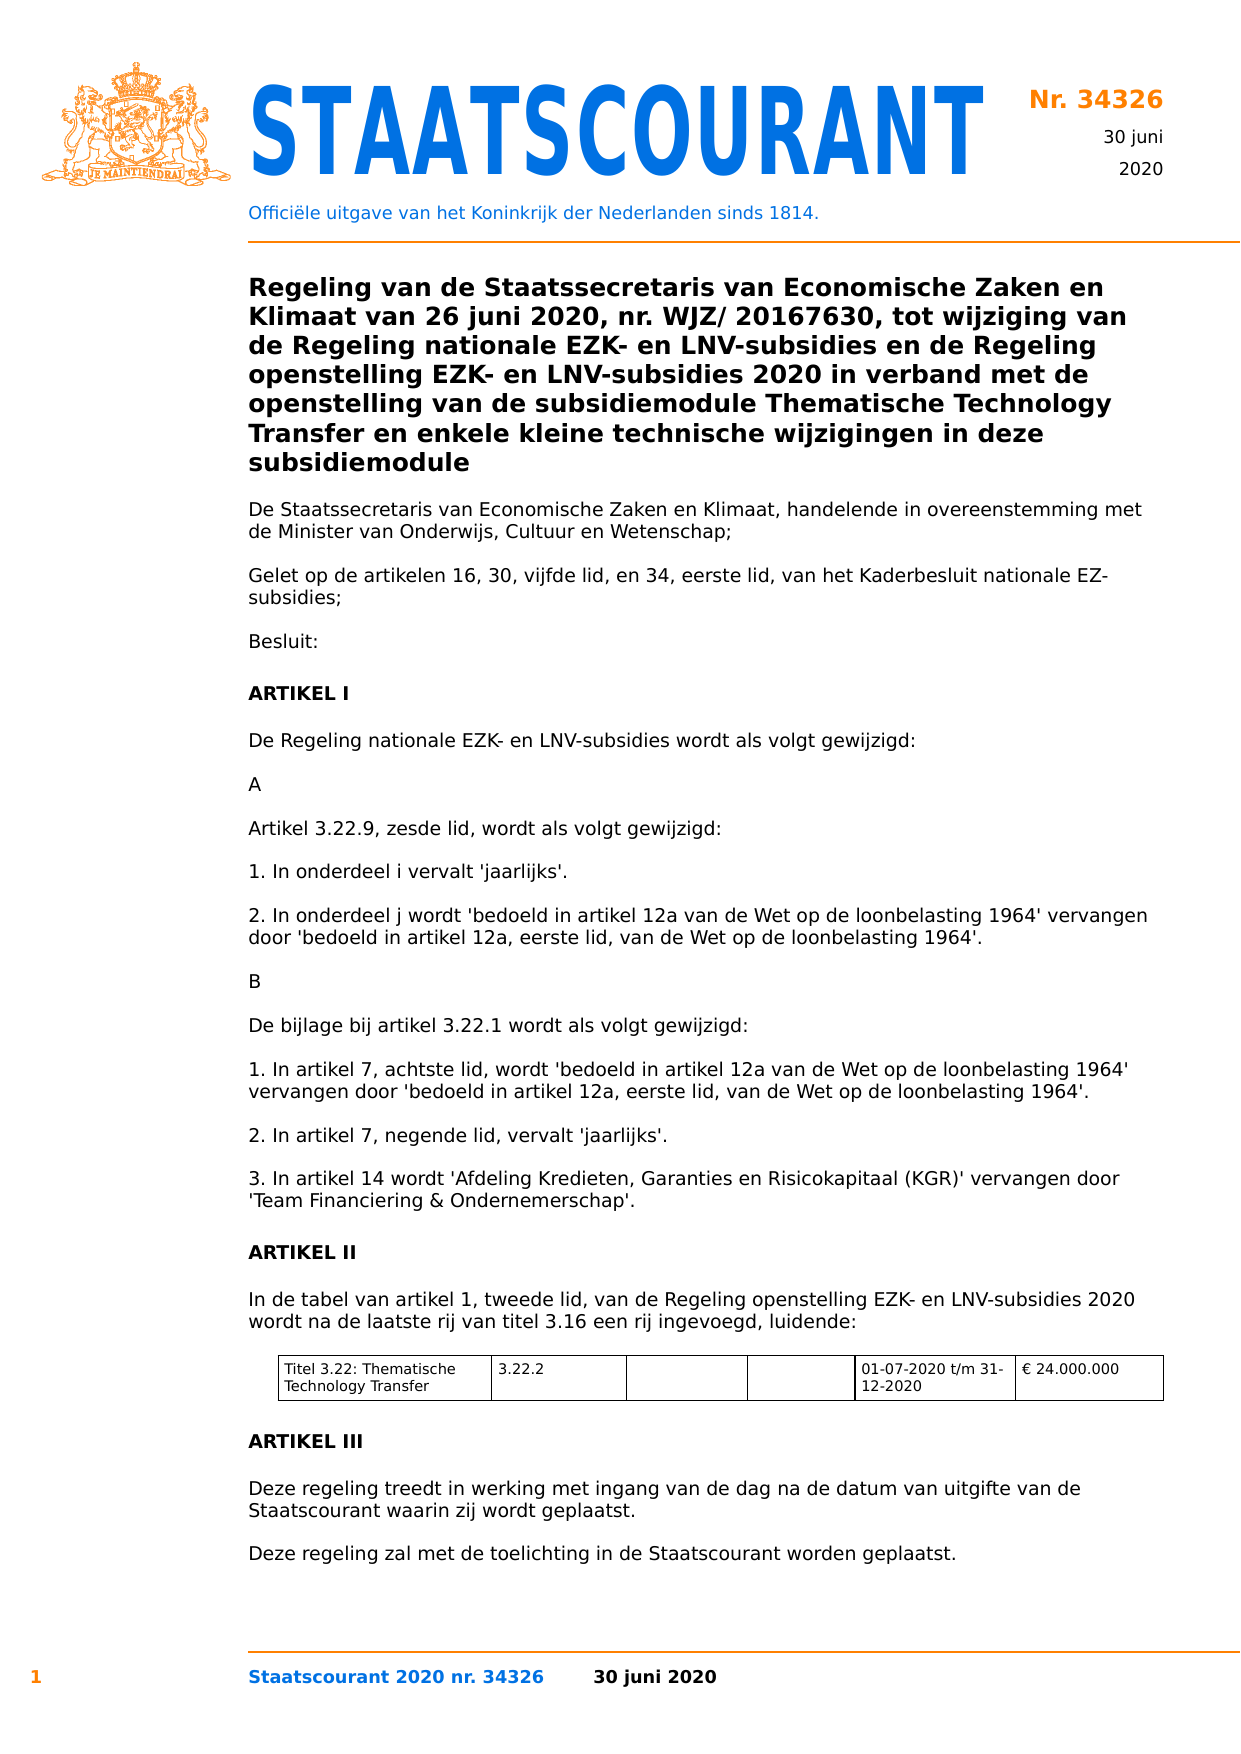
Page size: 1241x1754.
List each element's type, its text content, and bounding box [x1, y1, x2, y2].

text Gelet op de artikelen 16, 30, vijfde lid, en 34, eerste lid, van het Kaderbesluit nationale EZ-subsidies; [248, 565, 1163, 609]
text De bijlage bij artikel 3.22.1 wordt als volgt gewijzigd: [248, 1015, 1163, 1037]
text In de tabel van artikel 1, tweede lid, van de Regeling openstelling EZK- en LNV-subsidies 2020 wordt na de laatste rij van titel 3.16 een rij ingevoegd, luidende: [248, 1289, 1163, 1333]
table_header [748, 1356, 854, 1399]
text 2. In artikel 7, negende lid, vervalt 'jaarlijks'. [248, 1124, 1163, 1146]
table_cell Officiële uitgave van het Koninkrijk der Nederlanden sinds 1814. [248, 203, 1240, 241]
text 2. In onderdeel j wordt 'bedoeld in artikel 12a van de Wet op de loonbelasting 1964' vervangen door 'bedoeld in artikel 12a, eerste lid, van de Wet op de loonbelasting 1964'. [248, 905, 1163, 949]
table_header [627, 1356, 747, 1399]
text 1. In onderdeel i vervalt 'jaarlijks'. [248, 861, 1163, 883]
text Artikel 3.22.9, zesde lid, wordt als volgt gewijzigd: [248, 817, 1163, 839]
text Deze regeling treedt in werking met ingang van de dag na de datum van uitgifte van de Staatscourant waarin zij wordt geplaatst. [248, 1477, 1163, 1521]
table_header € 24.000.000 [1016, 1356, 1163, 1399]
table_header Nr. 34326 [998, 62, 1240, 121]
subtitle ARTIKEL I [248, 683, 1163, 705]
text De Regeling nationale EZK- en LNV-subsidies wordt als volgt gewijzigd: [248, 730, 1163, 752]
subtitle ARTIKEL II [248, 1242, 1163, 1264]
table_cell 30 juni [998, 121, 1240, 153]
text Deze regeling zal met de toelichting in de Staatscourant worden geplaatst. [248, 1543, 1163, 1565]
text 3. In artikel 14 wordt 'Afdeling Kredieten, Garanties en Risicokapitaal (KGR)' vervangen door 'Team Financiering & Ondernemerschap'. [248, 1168, 1163, 1212]
picture [41, 62, 231, 186]
table_cell 2020 [998, 153, 1240, 203]
table_header STAATSCOURANT [248, 62, 998, 203]
table_header Titel 3.22: Thematische Technology Transfer [279, 1356, 491, 1399]
table_header 01-07-2020 t/m 31-12-2020 [856, 1356, 1015, 1399]
text De Staatssecretaris van Economische Zaken en Klimaat, handelende in overeenstemming met de Minister van Onderwijs, Cultuur en Wetenschap; [248, 499, 1163, 543]
table_header 3.22.2 [492, 1356, 626, 1399]
text B [248, 971, 1163, 993]
subtitle Regeling van de Staatssecretaris van Economische Zaken en Klimaat van 26 juni 2020, nr. WJZ/ 20167630, tot wijziging van de Regeling nationale EZK- en LNV-subsidies en de Regeling openstelling EZK- en LNV-subsidies 2020 in verband met de openstelling van de subsidiemodule Thematische Technology Transfer en enkele kleine technische wijzigingen in deze subsidiemodule [248, 273, 1163, 477]
table_header [25, 62, 248, 241]
subtitle ARTIKEL III [248, 1431, 1163, 1452]
text A [248, 773, 1163, 796]
text Besluit: [248, 631, 1163, 653]
text 1. In artikel 7, achtste lid, wordt 'bedoeld in artikel 12a van de Wet op de loonbelasting 1964' vervangen door 'bedoeld in artikel 12a, eerste lid, van de Wet op de loonbelasting 1964'. [248, 1059, 1163, 1103]
